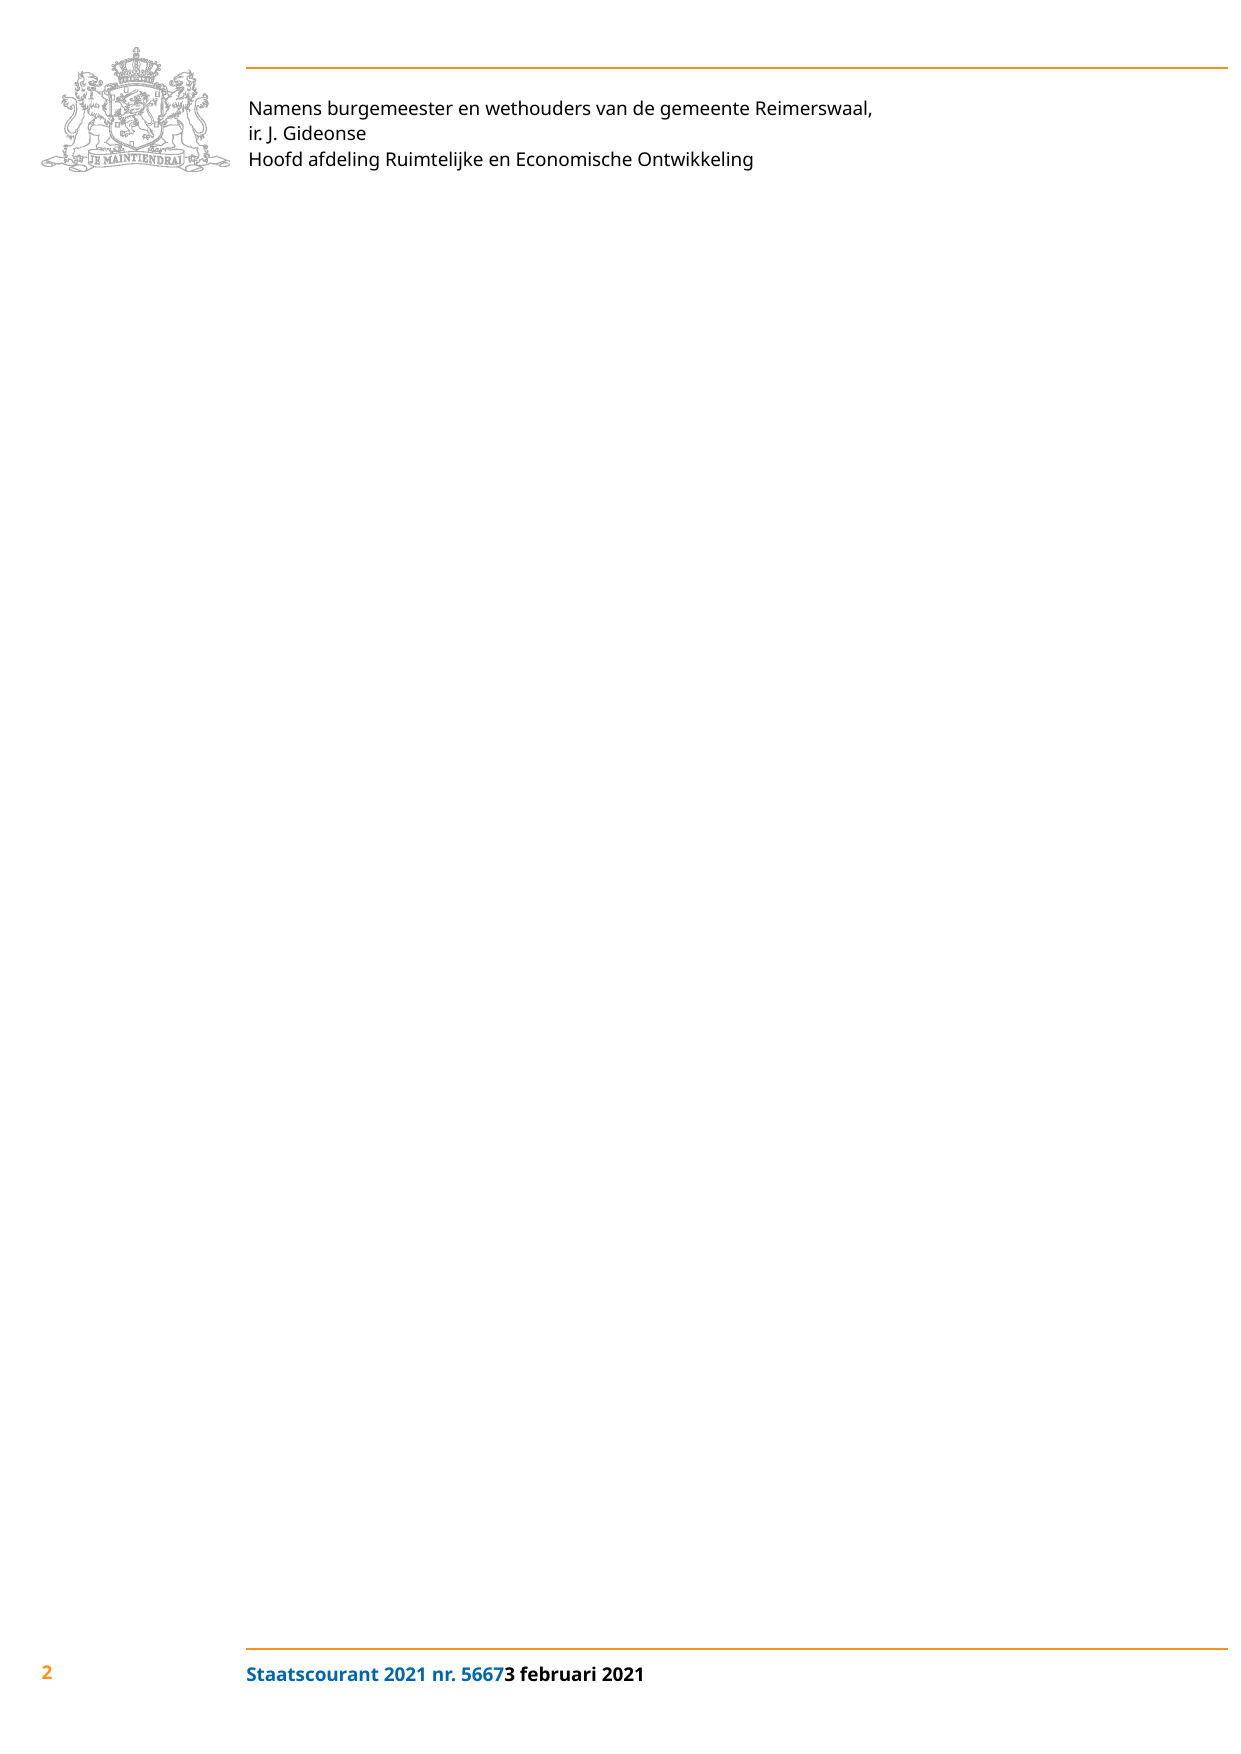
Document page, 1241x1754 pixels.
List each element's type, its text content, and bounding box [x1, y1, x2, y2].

picture [41, 47, 231, 172]
text Namens burgemeester en wethouders van de gemeente Reimerswaal, [248, 95, 1152, 121]
text ir. J. Gideonse [248, 121, 1152, 146]
text Hoofd afdeling Ruimtelijke en Economische Ontwikkeling [248, 146, 1152, 172]
